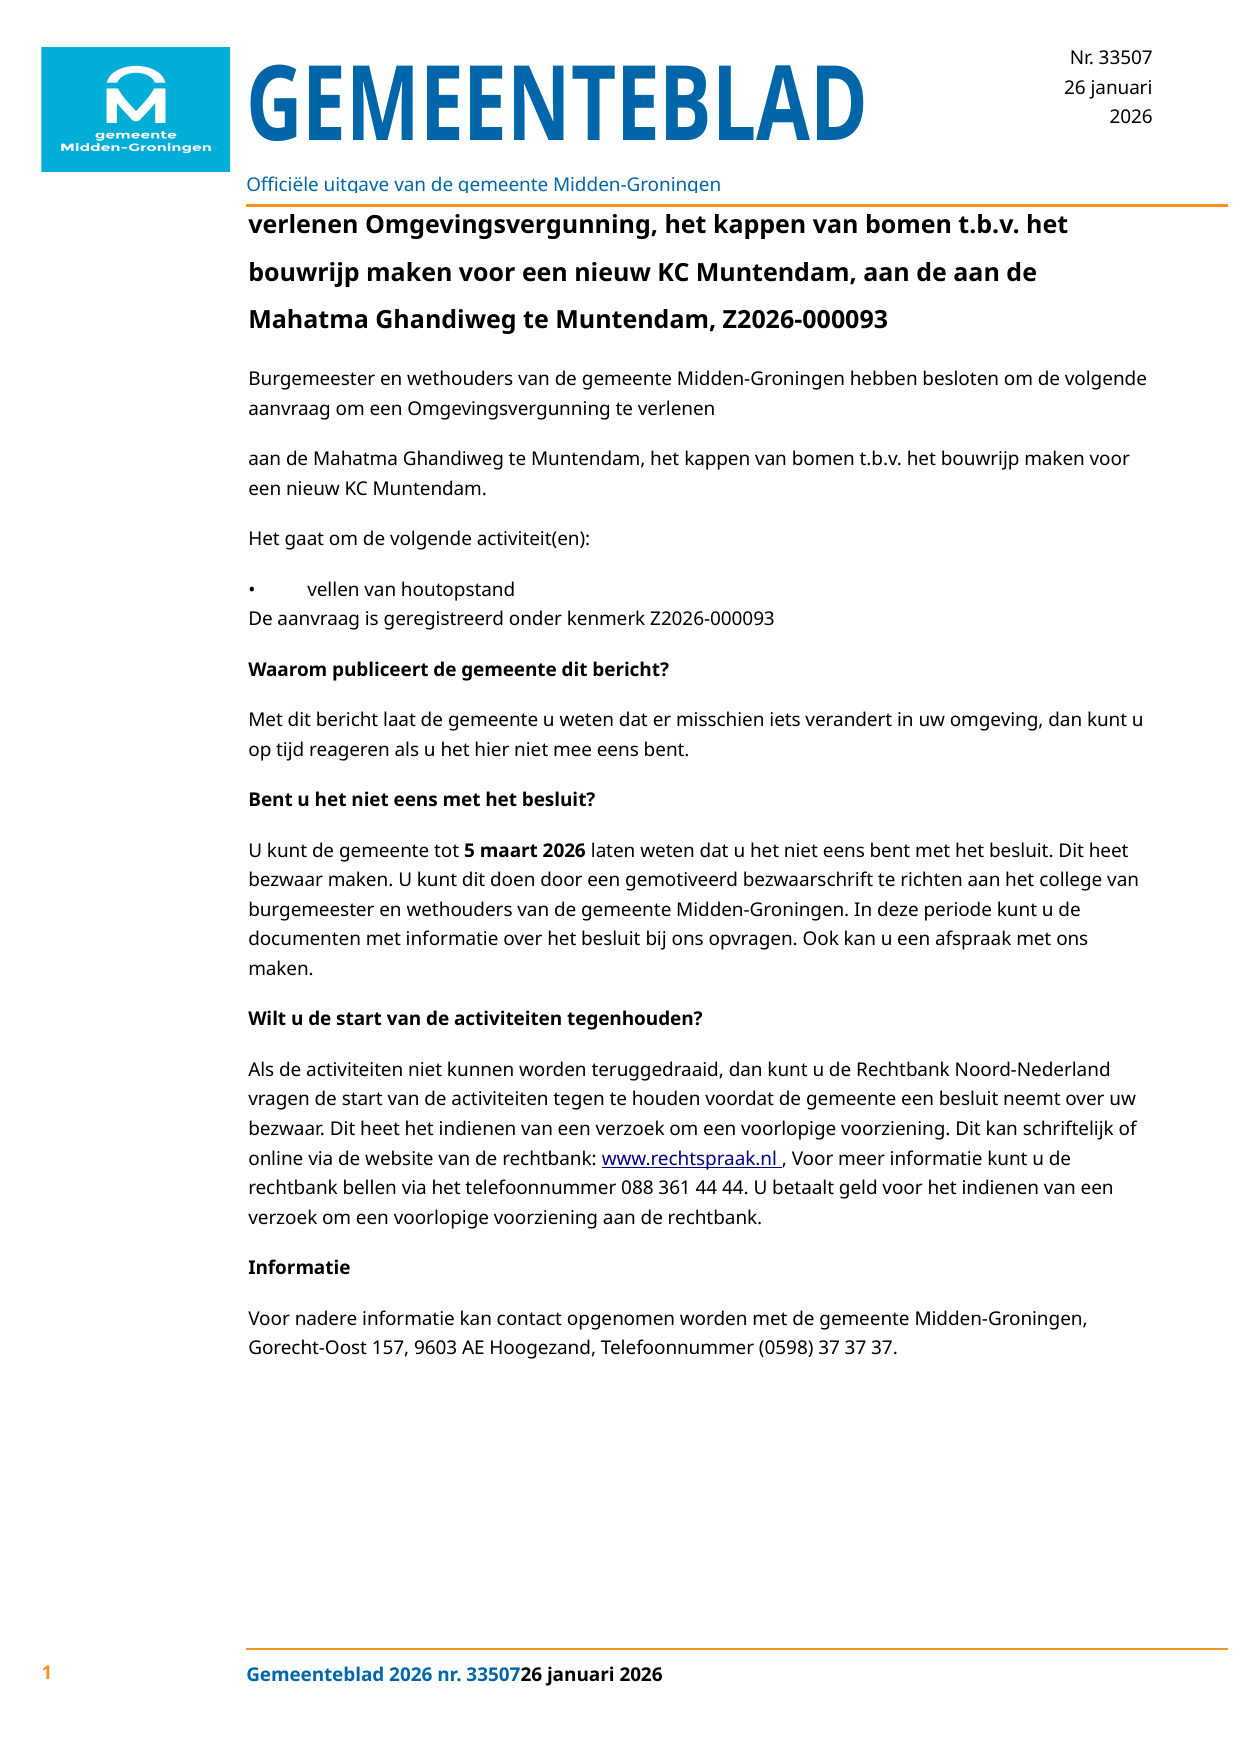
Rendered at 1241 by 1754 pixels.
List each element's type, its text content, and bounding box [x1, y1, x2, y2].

list vellen van houtopstand [248, 576, 1152, 602]
text Als de activiteiten niet kunnen worden teruggedraaid, dan kunt u de Rechtbank Noord-Nederland vragen de start van de activiteiten tegen te houden voordat de gemeente een besluit neemt over uw bezwaar. Dit heet het indienen van een verzoek om een voorlopige voorziening. Dit kan schriftelijk of online via de website van de rechtbank: www.rechtspraak.nl , Voor meer informatie kunt u de rechtbank bellen via het telefoonnummer 088 361 44 44. U betaalt geld voor het indienen van een verzoek om een voorlopige voorziening aan de rechtbank. [248, 1056, 1152, 1229]
picture [184, 146, 190, 153]
text De aanvraag is geregistreerd onder kenmerk Z2026-000093 [248, 606, 1152, 631]
text Burgemeester en wethouders van de gemeente Midden-Groningen hebben besloten om de volgende aanvraag om een Omgevingsvergunning te verlenen [248, 366, 1152, 421]
text aan de Mahatma Ghandiweg te Muntendam, het kappen van bomen t.b.v. het bouwrijp maken voor een nieuw KC Muntendam. [248, 446, 1152, 501]
text Bent u het niet eens met het besluit? [248, 786, 1152, 812]
text Met dit bericht laat de gemeente u weten dat er misschien iets verandert in uw omgeving, dan kunt u op tijd reageren als u het hier niet mee eens bent. [248, 706, 1152, 762]
text Informatie [248, 1254, 1152, 1280]
text Voor nadere informatie kan contact opgenomen worden met de gemeente Midden-Groningen, Gorecht-Oost 157, 9603 AE Hoogezand, Telefoonnummer (0598) 37 37 37. [248, 1305, 1152, 1360]
picture [108, 66, 164, 82]
text Het gaat om de volgende activiteit(en): [248, 526, 1152, 551]
text Wilt u de start van de activiteiten tegenhouden? [248, 1006, 1152, 1031]
text verlenen Omgevingsvergunning, het kappen van bomen t.b.v. het bouwrijp maken voor een nieuw KC Muntendam, aan de aan de Mahatma Ghandiweg te Muntendam, Z2026-000093 [248, 207, 1152, 336]
text Waarom publiceert de gemeente dit bericht? [248, 656, 1152, 682]
picture [107, 89, 165, 122]
text U kunt de gemeente tot 5 maart 2026 laten weten dat u het niet eens bent met het besluit. Dit heet bezwaar maken. U kunt dit doen door een gemotiveerd bezwaarschrift te richten aan het college van burgemeester en wethouders van de gemeente Midden-Groningen. In deze periode kunt u de documenten met informatie over het besluit bij ons opvragen. Ook kan u een afspraak met ons maken. [248, 837, 1152, 981]
